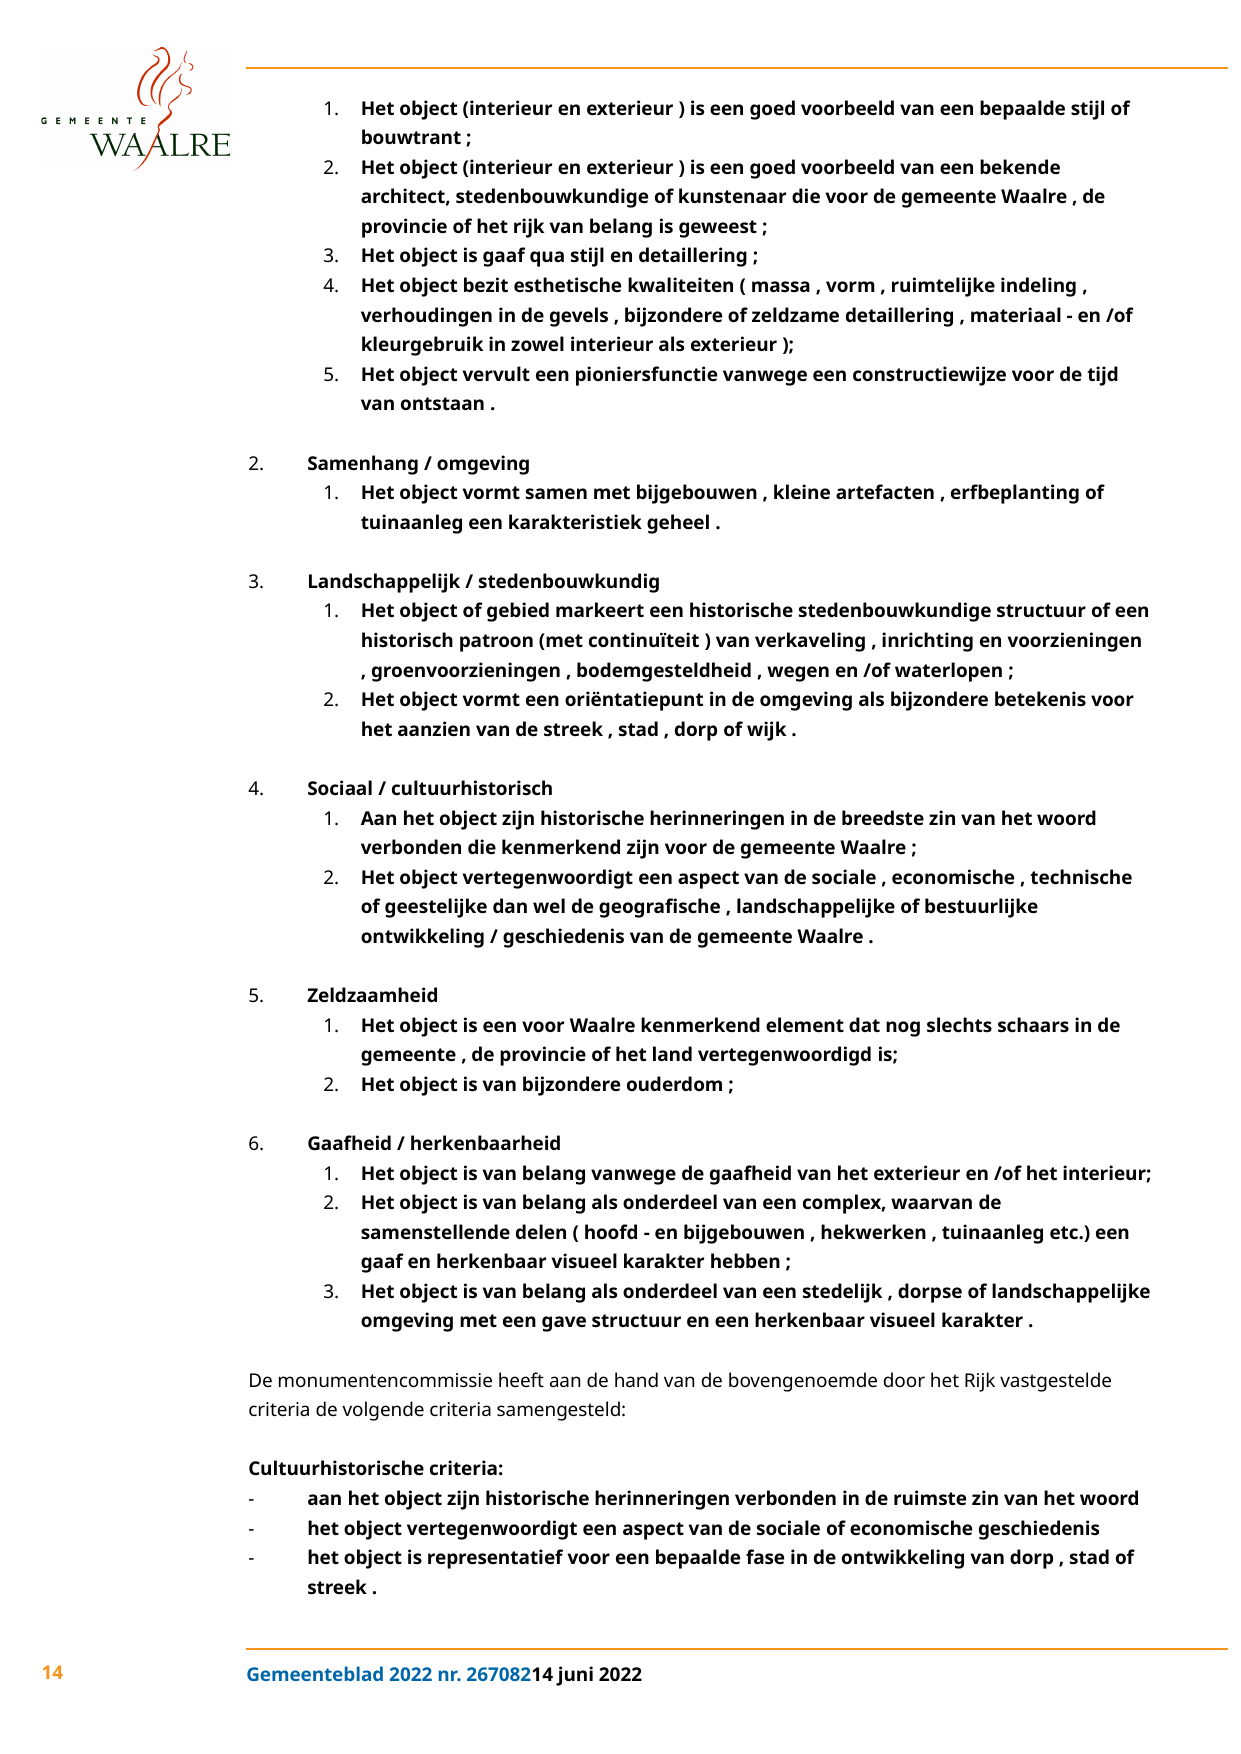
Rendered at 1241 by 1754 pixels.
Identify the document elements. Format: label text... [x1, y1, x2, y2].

list Het object is van belang als onderdeel van een stedelijk , dorpse of landschappelijke omgeving met een gave structuur en een herkenbaar visueel karakter . [323, 1278, 1152, 1333]
list Het object bezit esthetische kwaliteiten ( massa , vorm , ruimtelijke indeling , verhoudingen in de gevels , bijzondere of zeldzame detaillering , materiaal - en /of kleurgebruik in zowel interieur als exterieur ); [323, 272, 1152, 357]
list Het object vormt een oriëntatiepunt in de omgeving als bijzondere betekenis voor het aanzien van de streek , stad , dorp of wijk . [323, 686, 1152, 742]
list Het object (interieur en exterieur ) is een goed voorbeeld van een bepaalde stijl of bouwtrant ; [323, 95, 1152, 150]
list Zeldzaamheid [248, 982, 1152, 1008]
list Het object vervult een pioniersfunctie vanwege een constructiewijze voor de tijd van ontstaan . [323, 361, 1152, 416]
list Het object vormt samen met bijgebouwen , kleine artefacten , erfbeplanting of tuinaanleg een karakteristiek geheel . [323, 479, 1152, 535]
list Het object vertegenwoordigt een aspect van de sociale , economische , technische of geestelijke dan wel de geografische , landschappelijke of bestuurlijke ontwikkeling / geschiedenis van de gemeente Waalre . [323, 864, 1152, 949]
list Het object is een voor Waalre kenmerkend element dat nog slechts schaars in de gemeente , de provincie of het land vertegenwoordigd is; [323, 1012, 1152, 1067]
list Samenhang / omgeving [248, 450, 1152, 476]
list Het object is van bijzondere ouderdom ; [323, 1071, 1152, 1097]
text De monumentencommissie heeft aan de hand van de bovengenoemde door het Rijk vastgestelde criteria de volgende criteria samengesteld: [248, 1367, 1152, 1422]
list Gaafheid / herkenbaarheid [248, 1130, 1152, 1156]
list Het object is van belang als onderdeel van een complex, waarvan de samenstellende delen ( hoofd - en bijgebouwen , hekwerken , tuinaanleg etc.) een gaaf en herkenbaar visueel karakter hebben ; [323, 1189, 1152, 1274]
list Aan het object zijn historische herinneringen in de breedste zin van het woord verbonden die kenmerkend zijn voor de gemeente Waalre ; [323, 805, 1152, 860]
list Het object (interieur en exterieur ) is een goed voorbeeld van een bekende architect, stedenbouwkundige of kunstenaar die voor de gemeente Waalre , de provincie of het rijk van belang is geweest ; [323, 154, 1152, 239]
list Het object of gebied markeert een historische stedenbouwkundige structuur of een historisch patroon (met continuïteit ) van verkaveling , inrichting en voorzieningen , groenvoorzieningen , bodemgesteldheid , wegen en /of waterlopen ; [323, 598, 1152, 683]
list Sociaal / cultuurhistorisch [248, 775, 1152, 801]
list het object vertegenwoordigt een aspect van de sociale of economische geschiedenis [248, 1515, 1152, 1541]
list Het object is van belang vanwege de gaafheid van het exterieur en /of het interieur; [323, 1160, 1152, 1186]
list Landschappelijk / stedenbouwkundig [248, 568, 1152, 594]
list Het object is gaaf qua stijl en detaillering ; [323, 243, 1152, 268]
picture [41, 47, 231, 172]
list het object is representatief voor een bepaalde fase in de ontwikkeling van dorp , stad of streek . [248, 1544, 1152, 1600]
list aan het object zijn historische herinneringen verbonden in de ruimste zin van het woord [248, 1485, 1152, 1511]
text Cultuurhistorische criteria: [248, 1456, 1152, 1481]
